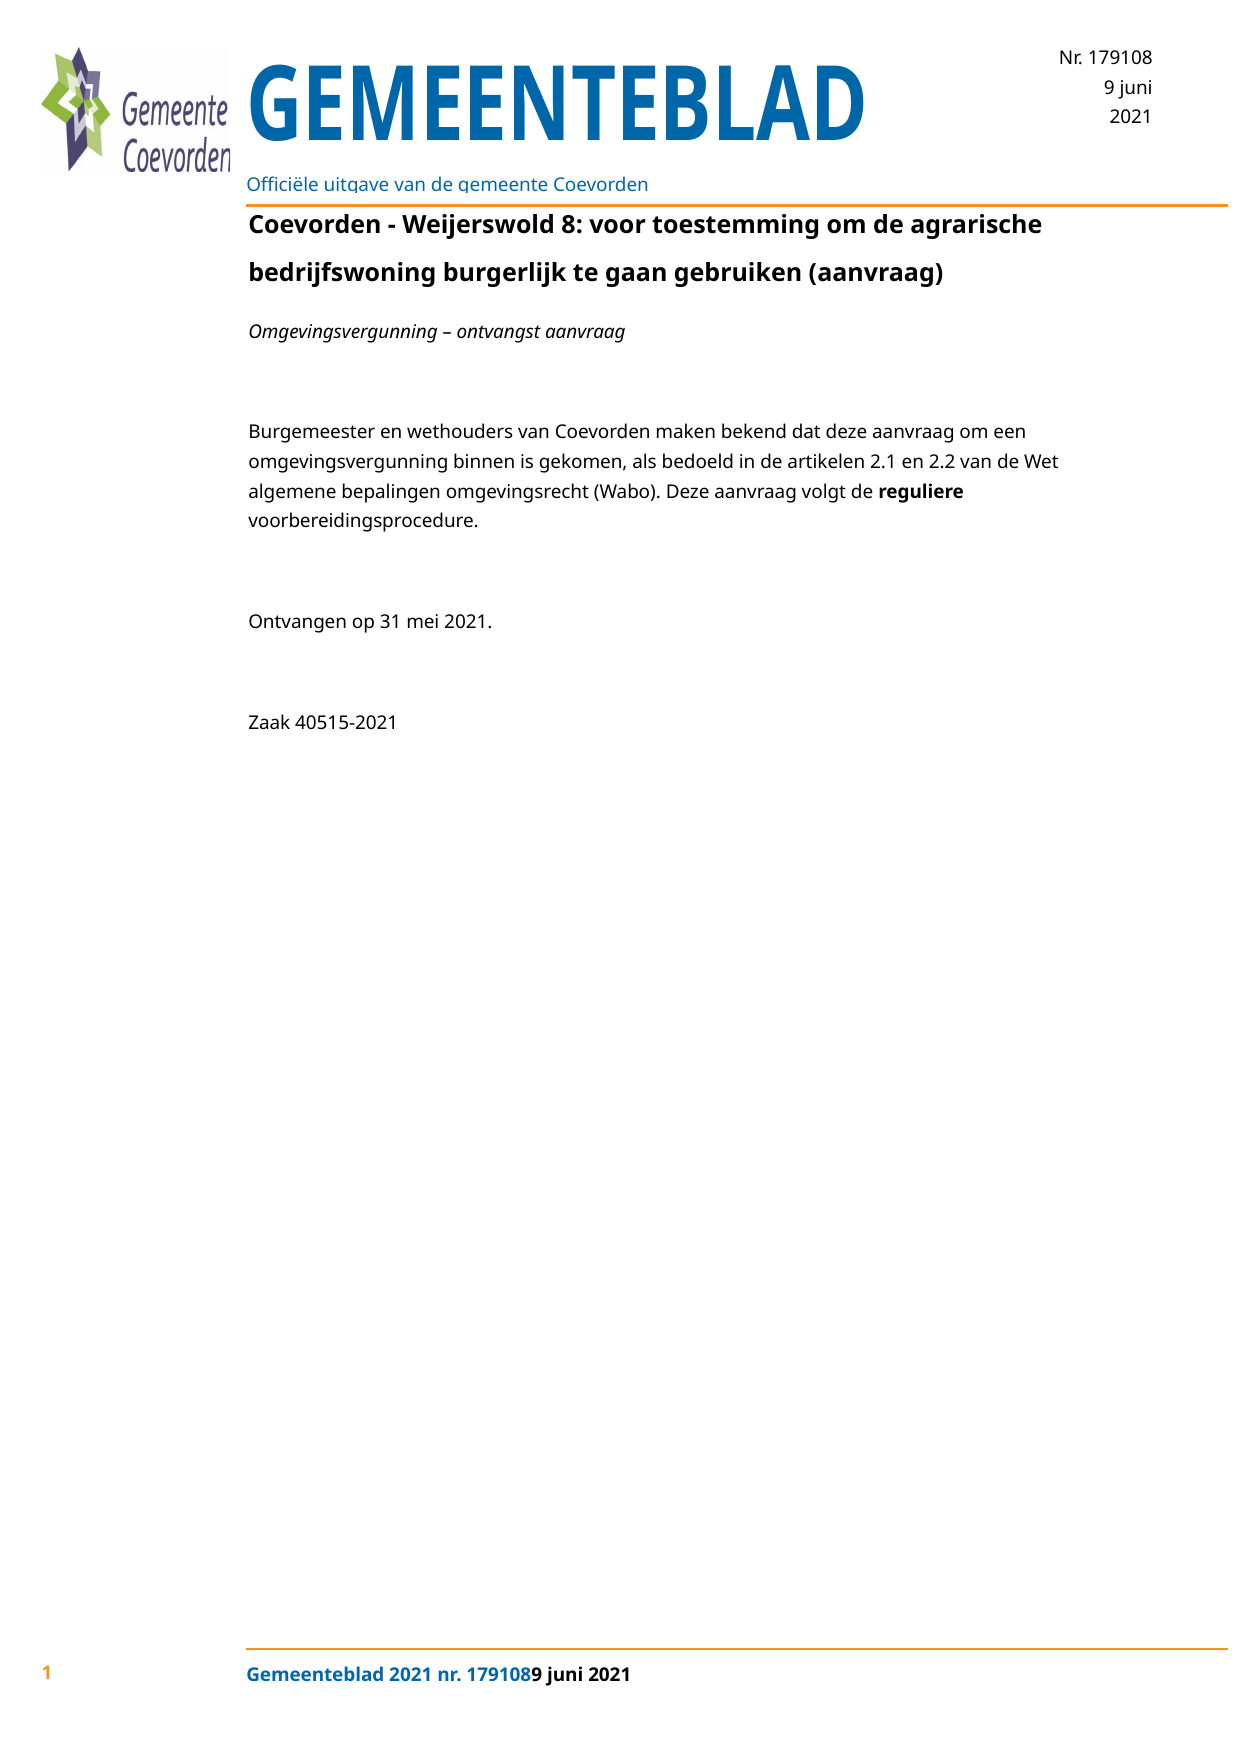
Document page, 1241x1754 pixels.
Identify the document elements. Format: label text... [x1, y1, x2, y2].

text Burgemeester en wethouders van Coevorden maken bekend dat deze aanvraag om een omgevingsvergunning binnen is gekomen, als bedoeld in de artikelen 2.1 en 2.2 van de Wet algemene bepalingen omgevingsrecht (Wabo). Deze aanvraag volgt de reguliere voorbereidingsprocedure. [248, 419, 1152, 533]
text Zaak 40515-2021 [248, 709, 1152, 735]
text Omgevingsvergunning – ontvangst aanvraag [248, 318, 1152, 344]
text Coevorden - Weijerswold 8: voor toestemming om de agrarische bedrijfswoning burgerlijk te gaan gebruiken (aanvraag) [248, 207, 1152, 288]
picture [41, 47, 231, 172]
text Ontvangen op 31 mei 2021. [248, 608, 1152, 634]
